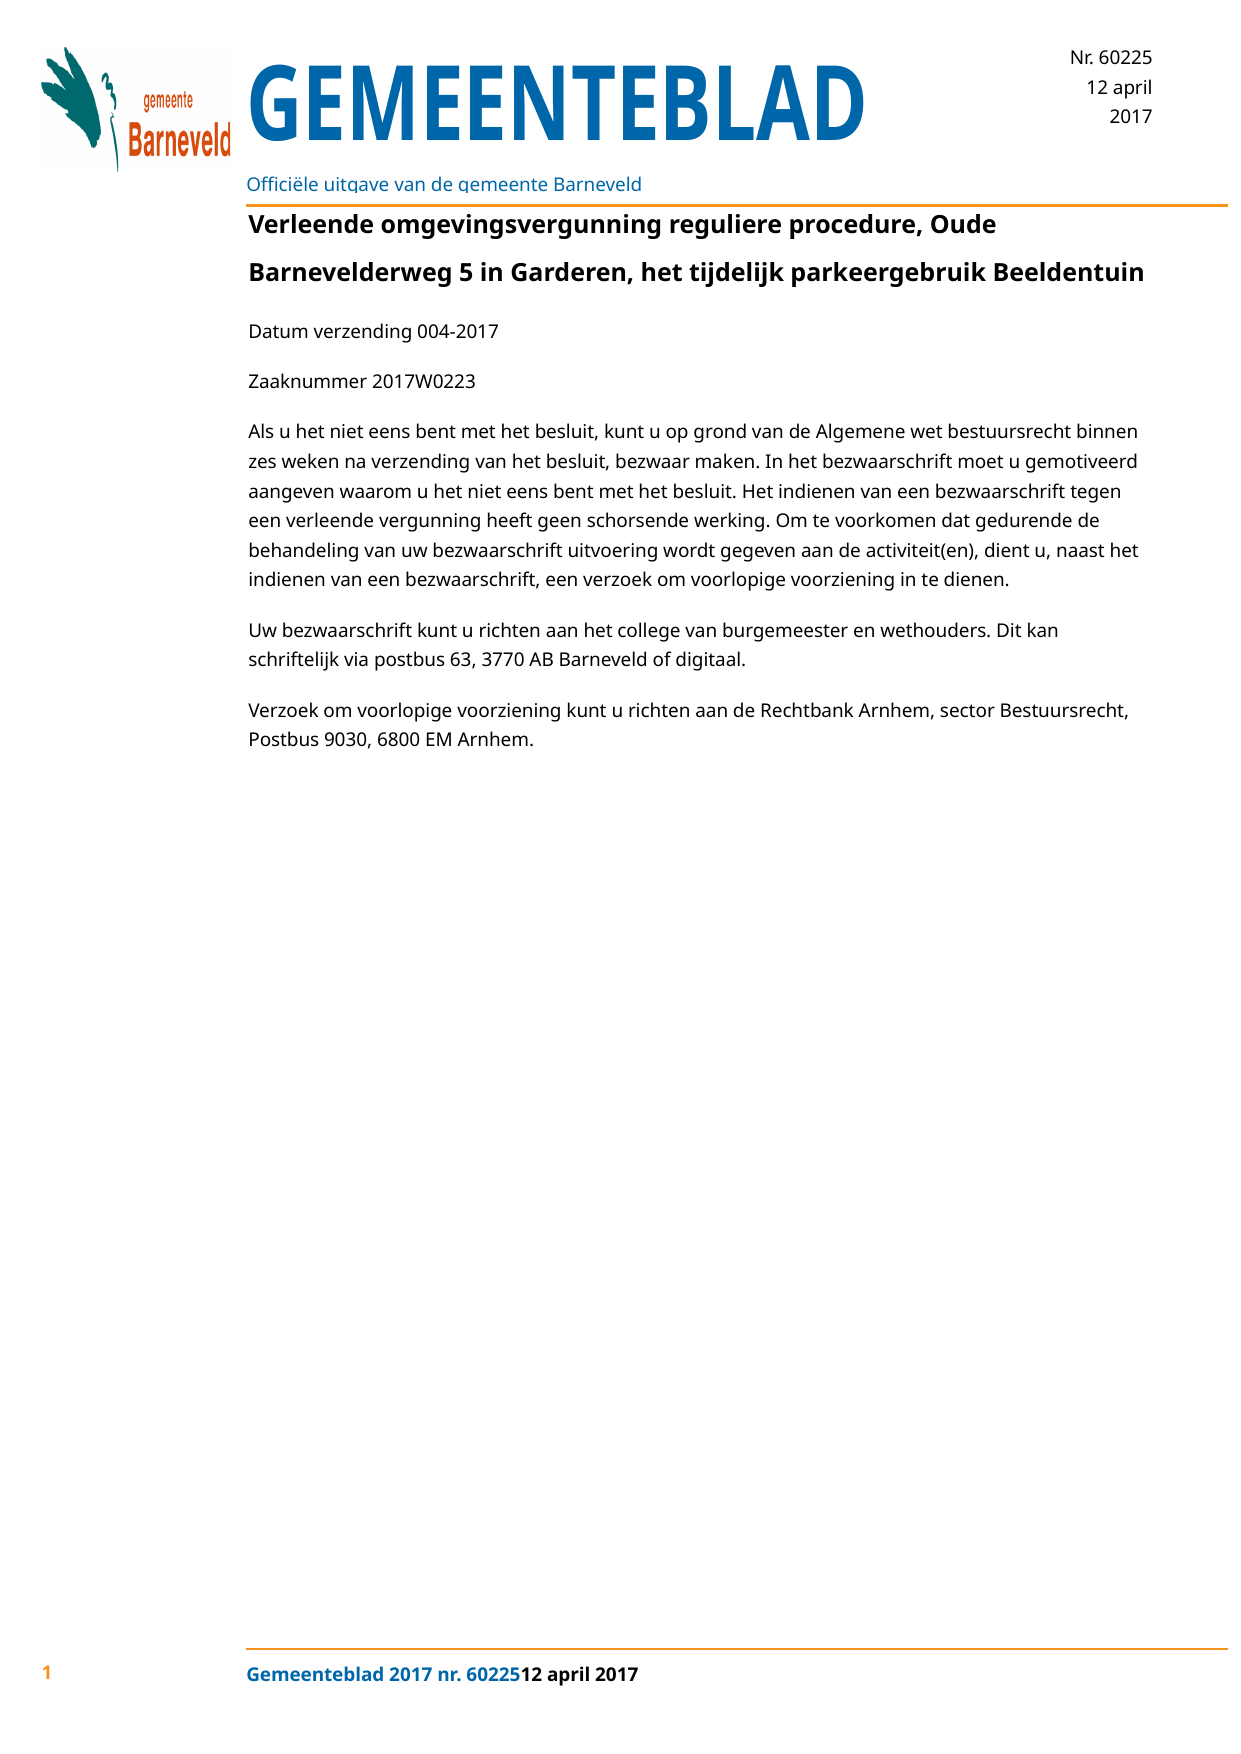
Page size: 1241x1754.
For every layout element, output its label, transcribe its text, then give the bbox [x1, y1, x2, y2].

text Als u het niet eens bent met het besluit, kunt u op grond van de Algemene wet bestuursrecht binnen zes weken na verzending van het besluit, bezwaar maken. In het bezwaarschrift moet u gemotiveerd aangeven waarom u het niet eens bent met het besluit. Het indienen van een bezwaarschrift tegen een verleende vergunning heeft geen schorsende werking. Om te voorkomen dat gedurende de behandeling van uw bezwaarschrift uitvoering wordt gegeven aan de activiteit(en), dient u, naast het indienen van een bezwaarschrift, een verzoek om voorlopige voorziening in te dienen. [248, 419, 1152, 592]
picture [41, 47, 231, 172]
text Verleende omgevingsvergunning reguliere procedure, Oude Barnevelderweg 5 in Garderen, het tijdelijk parkeergebruik Beeldentuin [248, 207, 1152, 288]
text Zaaknummer 2017W0223 [248, 368, 1152, 394]
text Uw bezwaarschrift kunt u richten aan het college van burgemeester en wethouders. Dit kan schriftelijk via postbus 63, 3770 AB Barneveld of digitaal. [248, 617, 1152, 672]
text Datum verzending 004-2017 [248, 318, 1152, 344]
text Verzoek om voorlopige voorziening kunt u richten aan de Rechtbank Arnhem, sector Bestuursrecht, Postbus 9030, 6800 EM Arnhem. [248, 697, 1152, 752]
